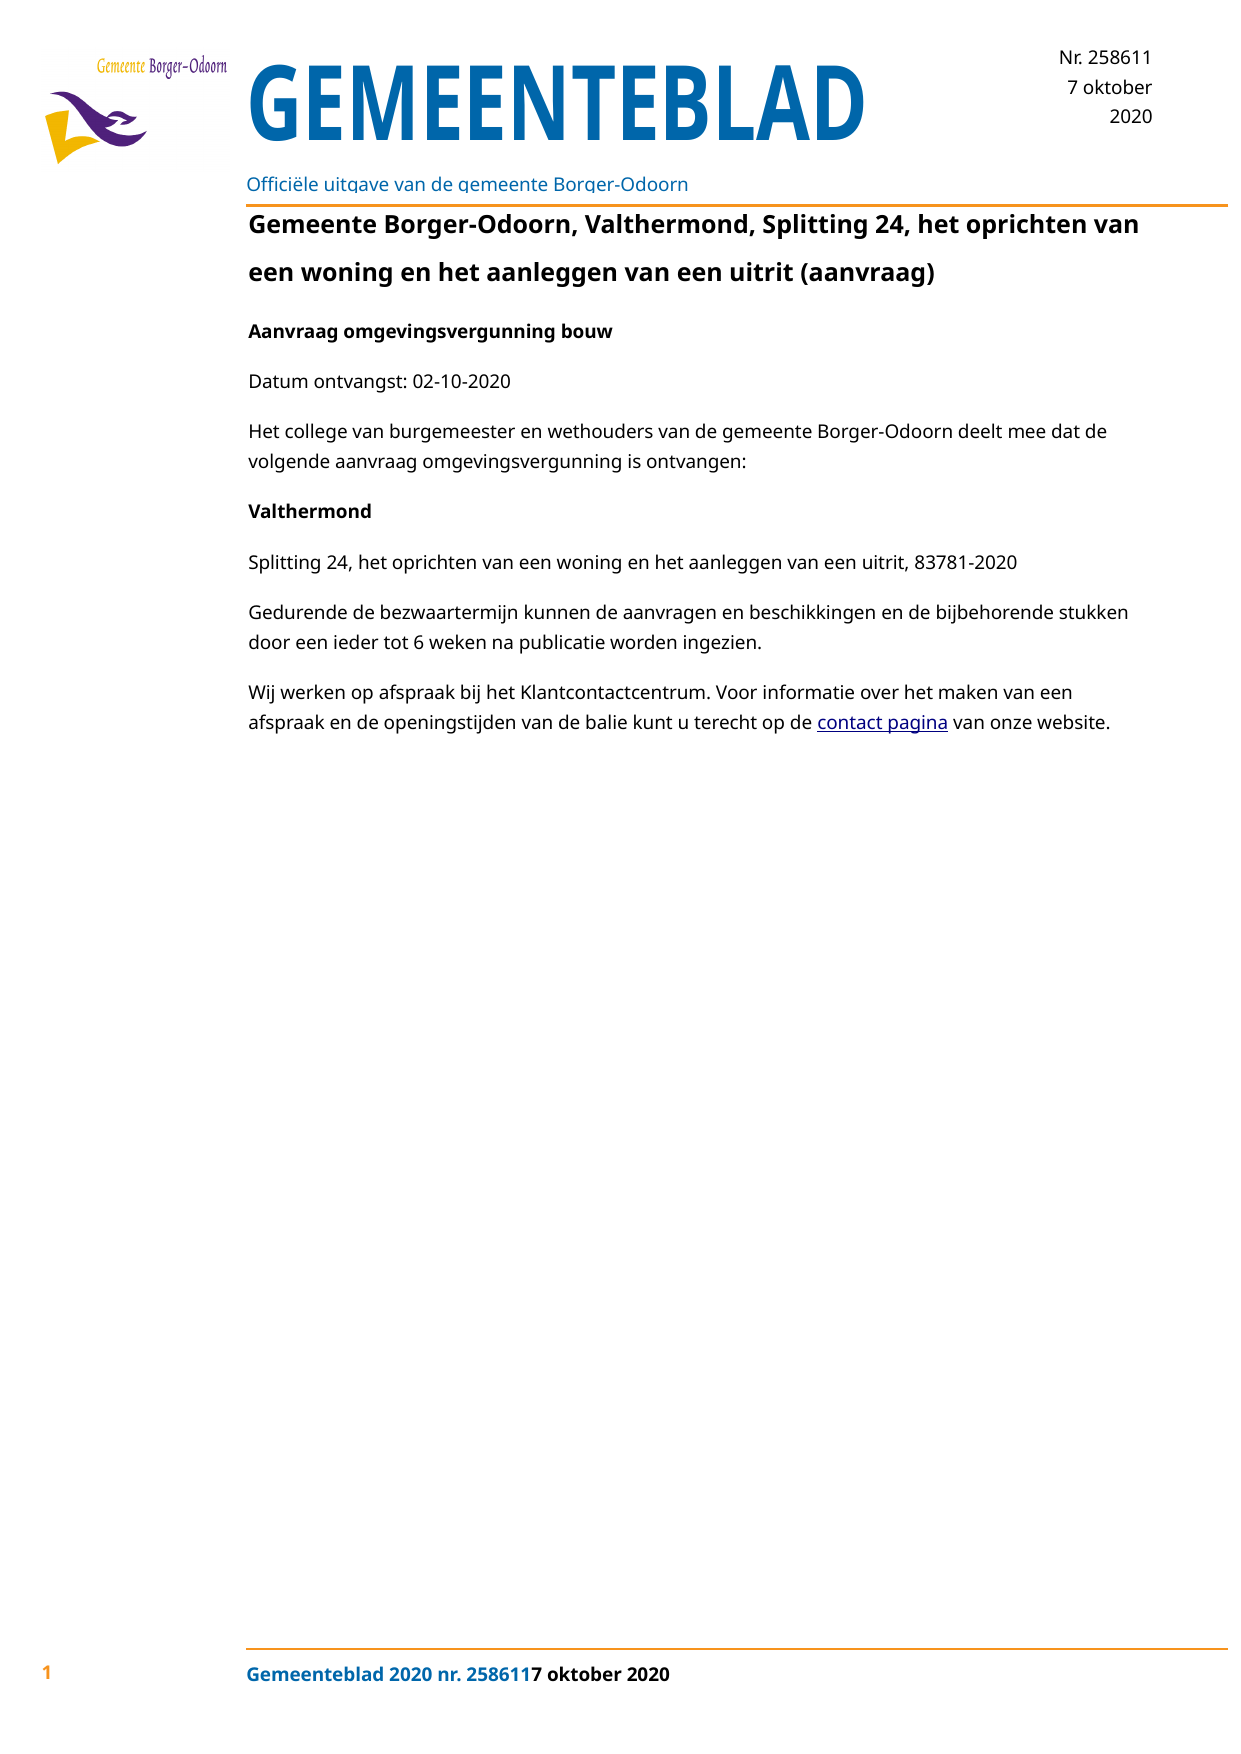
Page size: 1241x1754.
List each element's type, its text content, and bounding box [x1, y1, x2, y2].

text Het college van burgemeester en wethouders van de gemeente Borger-Odoorn deelt mee dat de volgende aanvraag omgevingsvergunning is ontvangen: [248, 419, 1152, 474]
text Splitting 24, het oprichten van een woning en het aanleggen van een uitrit, 83781-2020 [248, 549, 1152, 575]
text Wij werken op afspraak bij het Klantcontactcentrum. Voor informatie over het maken van een afspraak en de openingstijden van de balie kunt u terecht op de contact pagina van onze website. [248, 679, 1152, 735]
text Valthermond [248, 499, 1152, 524]
text Gemeente Borger-Odoorn, Valthermond, Splitting 24, het oprichten van een woning en het aanleggen van een uitrit (aanvraag) [248, 207, 1152, 288]
text Datum ontvangst: 02-10-2020 [248, 368, 1152, 394]
text Gedurende de bezwaartermijn kunnen de aanvragen en beschikkingen en de bijbehorende stukken door een ieder tot 6 weken na publicatie worden ingezien. [248, 599, 1152, 655]
picture [41, 47, 231, 172]
text Aanvraag omgevingsvergunning bouw [248, 318, 1152, 344]
